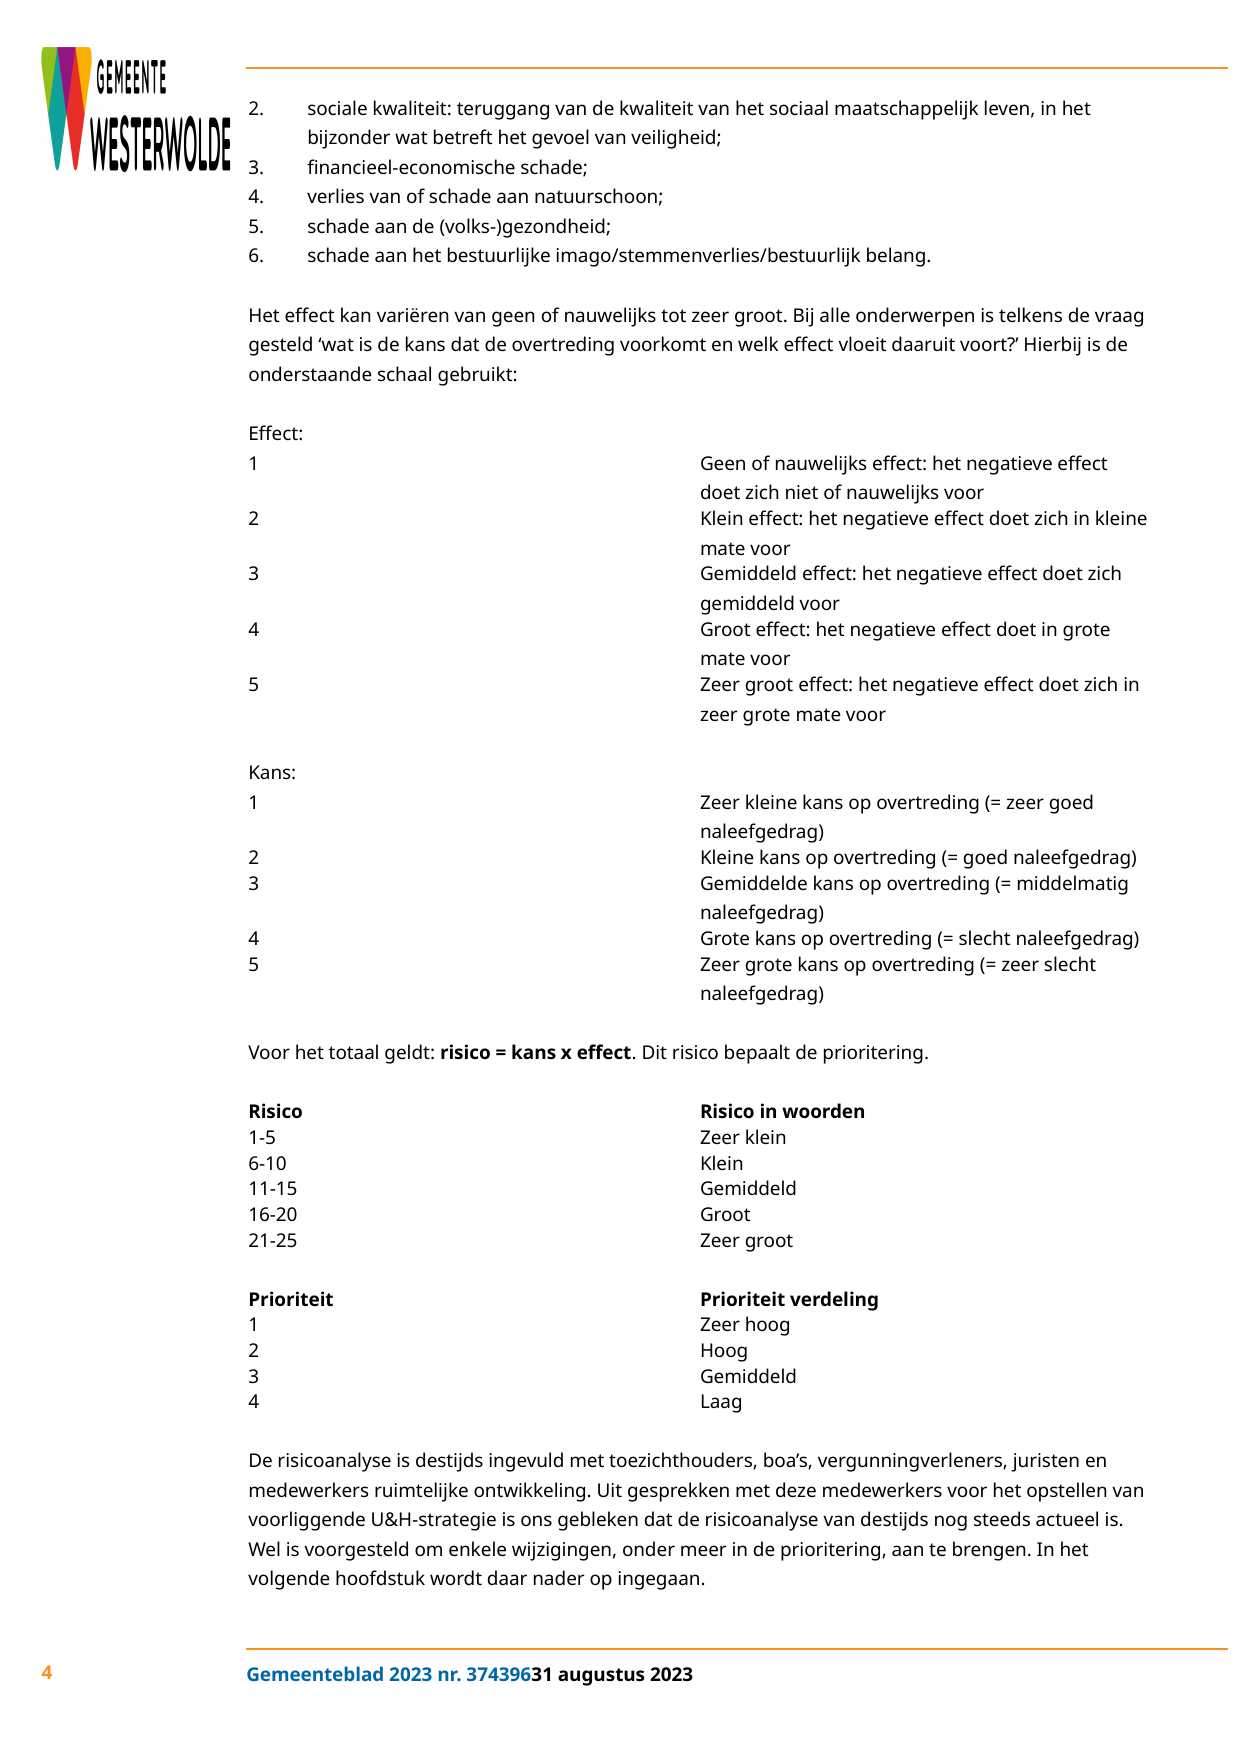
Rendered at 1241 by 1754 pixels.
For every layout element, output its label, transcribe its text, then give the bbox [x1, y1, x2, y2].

table_cell 2 [248, 844, 700, 870]
table_cell Laag [700, 1389, 1152, 1414]
table_cell Klein effect: het negatieve effect doet zich in kleine mate voor [700, 505, 1152, 561]
text Het effect kan variëren van geen of nauwelijks tot zeer groot. Bij alle onderwerpen is telkens de vraag gesteld ‘wat is de kans dat de overtreding voorkomt en welk effect vloeit daaruit voort?’ Hierbij is de onderstaande schaal gebruikt: [248, 302, 1152, 387]
table_cell Gemiddeld [700, 1176, 1152, 1201]
table_cell 6-10 [248, 1150, 700, 1176]
table_cell Zeer groot effect: het negatieve effect doet zich in zeer grote mate voor [700, 671, 1152, 726]
table_cell Hoog [700, 1337, 1152, 1363]
table_header 1 [248, 789, 700, 844]
table_cell 3 [248, 870, 700, 925]
table_cell Klein [700, 1150, 1152, 1176]
list verlies van of schade aan natuurschoon; [248, 183, 1152, 209]
table_cell Groot effect: het negatieve effect doet in grote mate voor [700, 616, 1152, 671]
text Effect: [248, 420, 1152, 446]
table_cell Zeer grote kans op overtreding (= zeer slecht naleefgedrag) [700, 951, 1152, 1006]
table_cell Gemiddelde kans op overtreding (= middelmatig naleefgedrag) [700, 870, 1152, 925]
list schade aan het bestuurlijke imago/stemmenverlies/bestuurlijk belang. [248, 243, 1152, 268]
table_cell Zeer groot [700, 1227, 1152, 1253]
table_cell 2 [248, 1337, 700, 1363]
table_cell 2 [248, 505, 700, 561]
table_cell 5 [248, 951, 700, 1006]
list schade aan de (volks-)gezondheid; [248, 213, 1152, 239]
table_cell 11-15 [248, 1176, 700, 1201]
table_cell 4 [248, 1389, 700, 1414]
table_cell Kleine kans op overtreding (= goed naleefgedrag) [700, 844, 1152, 870]
table_cell 5 [248, 671, 700, 726]
table_cell Zeer hoog [700, 1311, 1152, 1337]
table_header Risico [248, 1099, 700, 1124]
table_cell 1-5 [248, 1124, 700, 1150]
picture [41, 47, 231, 172]
text Voor het totaal geldt: risico = kans x effect. Dit risico bepaalt de prioritering. [248, 1039, 1152, 1065]
table_header Zeer kleine kans op overtreding (= zeer goed naleefgedrag) [700, 789, 1152, 844]
table_header 1 [248, 450, 700, 505]
table_cell 21-25 [248, 1227, 700, 1253]
table_cell Zeer klein [700, 1124, 1152, 1150]
table_header Prioriteit verdeling [700, 1286, 1152, 1311]
table_cell Gemiddeld [700, 1363, 1152, 1389]
list financieel-economische schade; [248, 154, 1152, 180]
table_header Prioriteit [248, 1286, 700, 1311]
table_header Geen of nauwelijks effect: het negatieve effect doet zich niet of nauwelijks voor [700, 450, 1152, 505]
table_cell 4 [248, 925, 700, 951]
table_cell Grote kans op overtreding (= slecht naleefgedrag) [700, 925, 1152, 951]
table_cell 1 [248, 1311, 700, 1337]
list sociale kwaliteit: teruggang van de kwaliteit van het sociaal maatschappelijk leven, in het bijzonder wat betreft het gevoel van veiligheid; [248, 95, 1152, 150]
text De risicoanalyse is destijds ingevuld met toezichthouders, boa’s, vergunningverleners, juristen en medewerkers ruimtelijke ontwikkeling. Uit gesprekken met deze medewerkers voor het opstellen van voorliggende U&H-strategie is ons gebleken dat de risicoanalyse van destijds nog steeds actueel is. Wel is voorgesteld om enkele wijzigingen, onder meer in de prioritering, aan te brengen. In het volgende hoofdstuk wordt daar nader op ingegaan. [248, 1447, 1152, 1591]
table_header Risico in woorden [700, 1099, 1152, 1124]
table_cell 16-20 [248, 1201, 700, 1227]
table_cell Groot [700, 1201, 1152, 1227]
table_cell 3 [248, 561, 700, 616]
table_cell 4 [248, 616, 700, 671]
text Kans: [248, 759, 1152, 785]
table_cell 3 [248, 1363, 700, 1389]
table_cell Gemiddeld effect: het negatieve effect doet zich gemiddeld voor [700, 561, 1152, 616]
